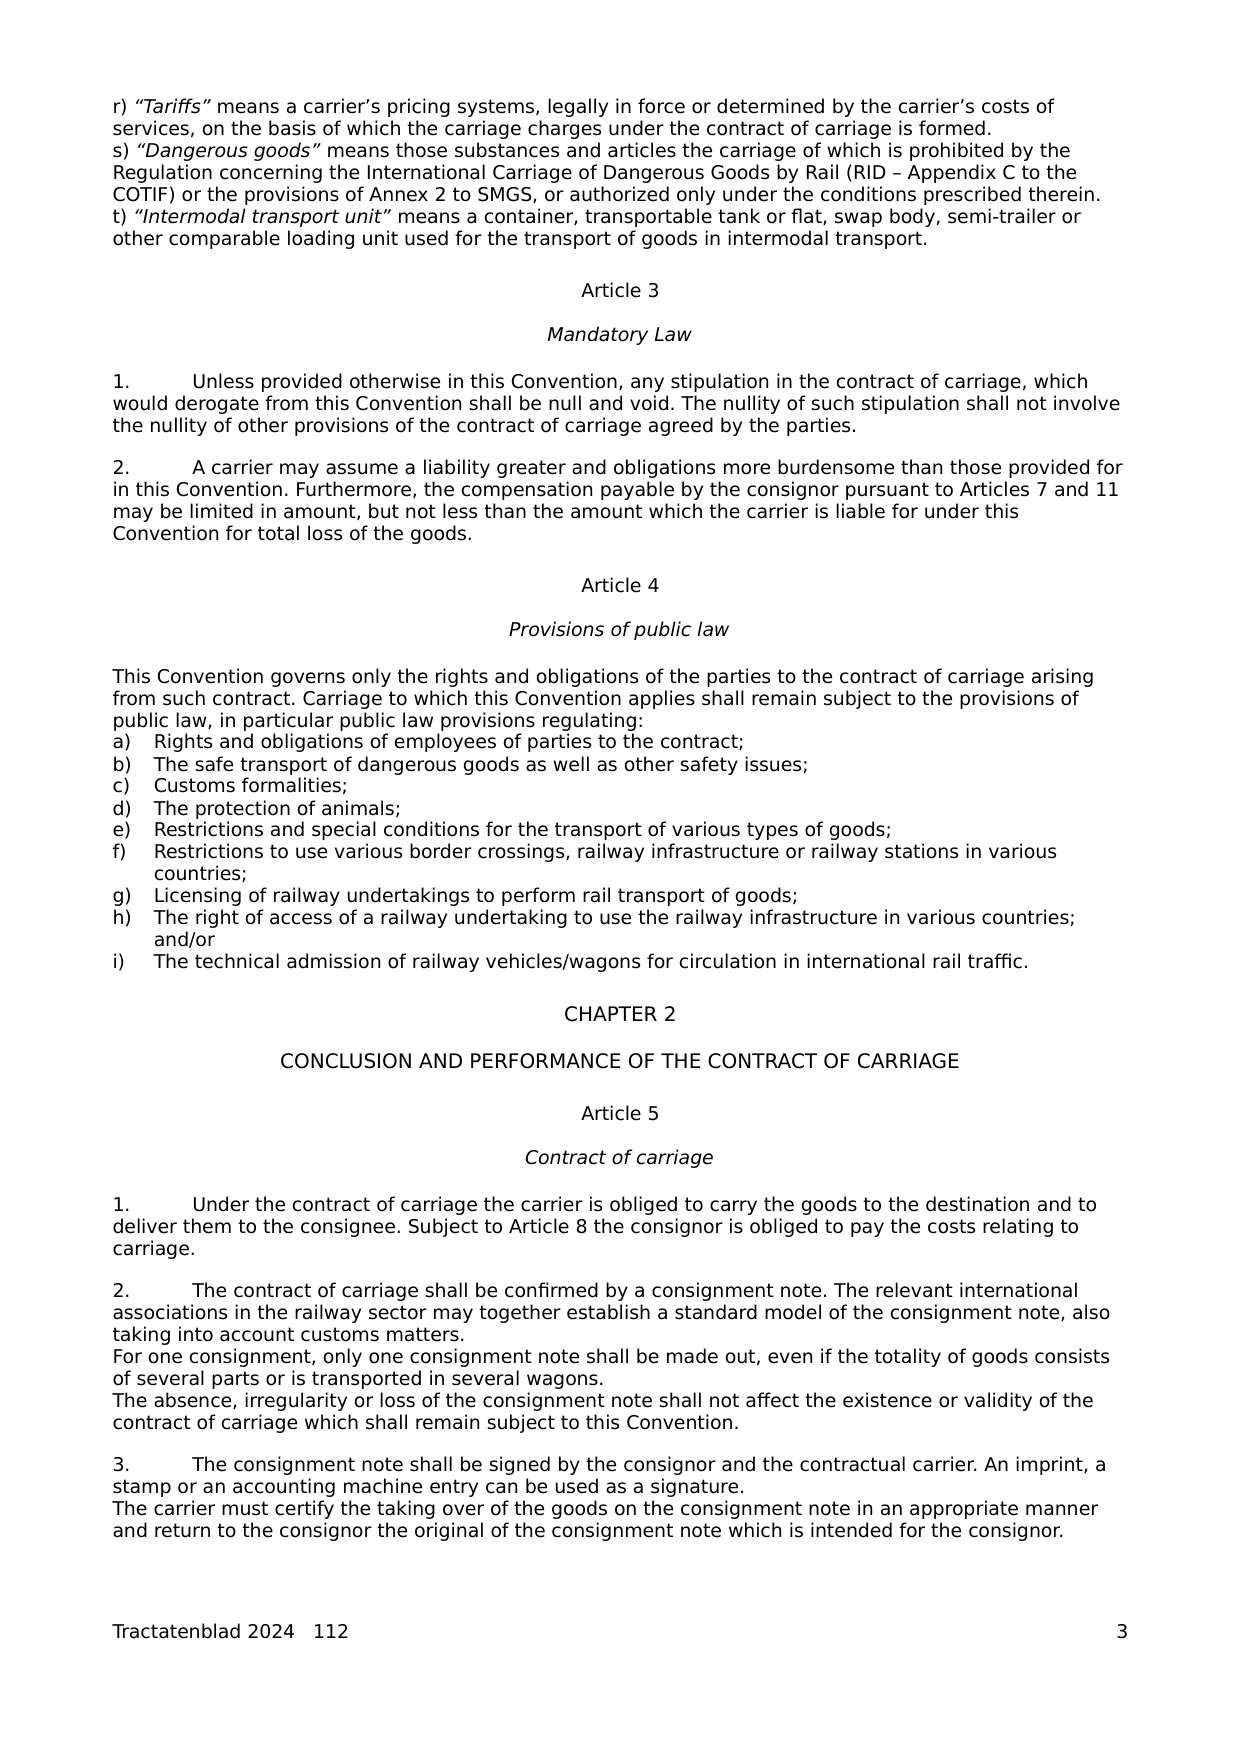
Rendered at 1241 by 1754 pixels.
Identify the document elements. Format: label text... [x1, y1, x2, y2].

text g) Licensing of railway undertakings to perform rail transport of goods; [112, 885, 1128, 907]
text h) The right of access of a railway undertaking to use the railway infrastructure in various countries; and/or [112, 907, 1128, 951]
text The absence, irregularity or loss of the consignment note shall not affect the existence or validity of the contract of carriage which shall remain subject to this Convention. [112, 1390, 1128, 1434]
text f) Restrictions to use various border crossings, railway infrastructure or railway stations in various countries; [112, 841, 1128, 885]
text 2. A carrier may assume a liability greater and obligations more burdensome than those provided for in this Convention. Furthermore, the compensation payable by the consignor pursuant to Articles 7 and 11 may be limited in amount, but not less than the amount which the carrier is liable for under this Convention for total loss of the goods. [112, 457, 1128, 544]
text The carrier must certify the taking over of the goods on the consignment note in an appropriate manner and return to the consignor the original of the consignment note which is intended for the consignor. [112, 1498, 1128, 1542]
text a) Rights and obligations of employees of parties to the contract; [112, 731, 1128, 753]
text 2. The contract of carriage shall be confirmed by a consignment note. The relevant international associations in the railway sector may together establish a standard model of the consignment note, also taking into account customs matters. [112, 1280, 1128, 1346]
text For one consignment, only one consignment note shall be made out, even if the totality of goods consists of several parts or is transported in several wagons. [112, 1346, 1128, 1390]
subtitle Article 5 Contract of carriage [112, 1103, 1128, 1169]
subtitle Article 3 Mandatory Law [112, 280, 1128, 346]
subtitle Article 4 Provisions of public law [112, 574, 1128, 641]
text This Convention governs only the rights and obligations of the parties to the contract of carriage arising from such contract. Carriage to which this Convention applies shall remain subject to the provisions of public law, in particular public law provisions regulating: [112, 666, 1128, 731]
text c) Customs formalities; [112, 775, 1128, 797]
text d) The protection of animals; [112, 797, 1128, 819]
text i) The technical admission of railway vehicles/wagons for circulation in international rail traffic. [112, 951, 1128, 973]
subtitle CHAPTER 2 CONCLUSION AND PERFORMANCE OF THE CONTRACT OF CARRIAGE [112, 1003, 1128, 1073]
text b) The safe transport of dangerous goods as well as other safety issues; [112, 753, 1128, 775]
text s) “Dangerous goods” means those substances and articles the carriage of which is prohibited by the Regulation concerning the International Carriage of Dangerous Goods by Rail (RID – Appendix C to the COTIF) or the provisions of Annex 2 to SMGS, or authorized only under the conditions prescribed therein. [112, 140, 1128, 206]
text 3. The consignment note shall be signed by the consignor and the contractual carrier. An imprint, a stamp or an accounting machine entry can be used as a signature. [112, 1454, 1128, 1498]
text e) Restrictions and special conditions for the transport of various types of goods; [112, 819, 1128, 841]
text r) “Tariffs” means a carrier’s pricing systems, legally in force or determined by the carrier’s costs of services, on the basis of which the carriage charges under the contract of carriage is formed. [112, 96, 1128, 140]
text 1. Unless provided otherwise in this Convention, any stipulation in the contract of carriage, which would derogate from this Convention shall be null and void. The nullity of such stipulation shall not involve the nullity of other provisions of the contract of carriage agreed by the parties. [112, 371, 1128, 437]
text 1. Under the contract of carriage the carrier is obliged to carry the goods to the destination and to deliver them to the consignee. Subject to Article 8 the consignor is obliged to pay the costs relating to carriage. [112, 1194, 1128, 1260]
text t) “Intermodal transport unit” means a container, transportable tank or flat, swap body, semi-trailer or other comparable loading unit used for the transport of goods in intermodal transport. [112, 206, 1128, 250]
